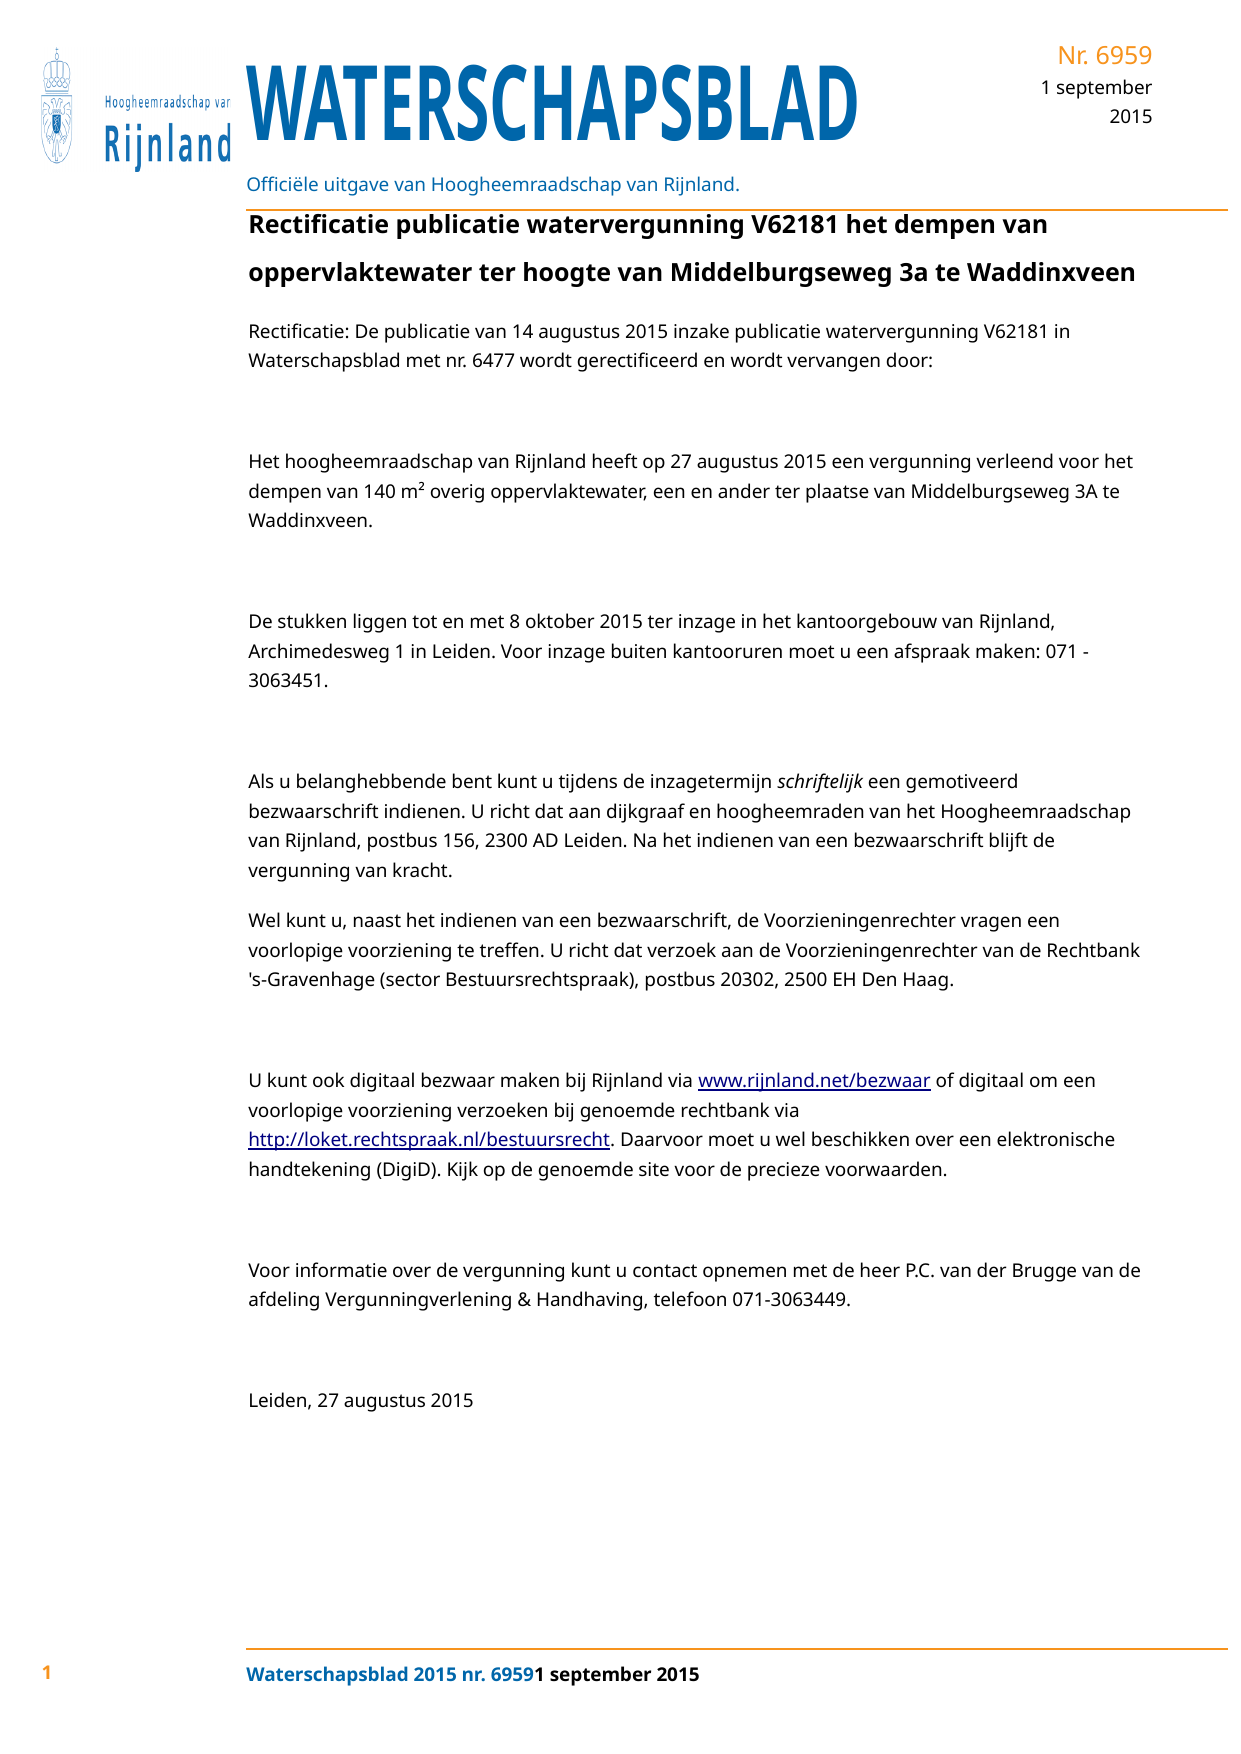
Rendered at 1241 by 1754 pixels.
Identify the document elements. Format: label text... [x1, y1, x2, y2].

text U kunt ook digitaal bezwaar maken bij Rijnland via www.rijnland.net/bezwaar of digitaal om een voorlopige voorziening verzoeken bij genoemde rechtbank via http://loket.rechtspraak.nl/bestuursrecht. Daarvoor moet u wel beschikken over een elektronische handtekening (DigiD). Kijk op de genoemde site voor de precieze voorwaarden. [248, 1067, 1152, 1182]
picture [41, 47, 231, 172]
text Als u belanghebbende bent kunt u tijdens de inzagetermijn schriftelijk een gemotiveerd bezwaarschrift indienen. U richt dat aan dijkgraaf en hoogheemraden van het Hoogheemraadschap van Rijnland, postbus 156, 2300 AD Leiden. Na het indienen van een bezwaarschrift blijft de vergunning van kracht. [248, 768, 1152, 883]
text Rectificatie: De publicatie van 14 augustus 2015 inzake publicatie watervergunning V62181 in Waterschapsblad met nr. 6477 wordt gerectificeerd en wordt vervangen door: [248, 318, 1152, 373]
text Leiden, 27 augustus 2015 [248, 1387, 1152, 1413]
text Het hoogheemraadschap van Rijnland heeft op 27 augustus 2015 een vergunning verleend voor het dempen van 140 m² overig oppervlaktewater, een en ander ter plaatse van Middelburgseweg 3A te Waddinxveen. [248, 448, 1152, 533]
text De stukken liggen tot en met 8 oktober 2015 ter inzage in het kantoorgebouw van Rijnland, Archimedesweg 1 in Leiden. Voor inzage buiten kantooruren moet u een afspraak maken: 071 - 3063451. [248, 608, 1152, 693]
text Voor informatie over de vergunning kunt u contact opnemen met de heer P.C. van der Brugge van de afdeling Vergunningverlening & Handhaving, telefoon 071-3063449. [248, 1257, 1152, 1312]
text Rectificatie publicatie watervergunning V62181 het dempen van oppervlaktewater ter hoogte van Middelburgseweg 3a te Waddinxveen [248, 211, 1152, 288]
text Wel kunt u, naast het indienen van een bezwaarschrift, de Voorzieningenrechter vragen een voorlopige voorziening te treffen. U richt dat verzoek aan de Voorzieningenrechter van de Rechtbank 's-Gravenhage (sector Bestuursrechtspraak), postbus 20302, 2500 EH Den Haag. [248, 907, 1152, 992]
